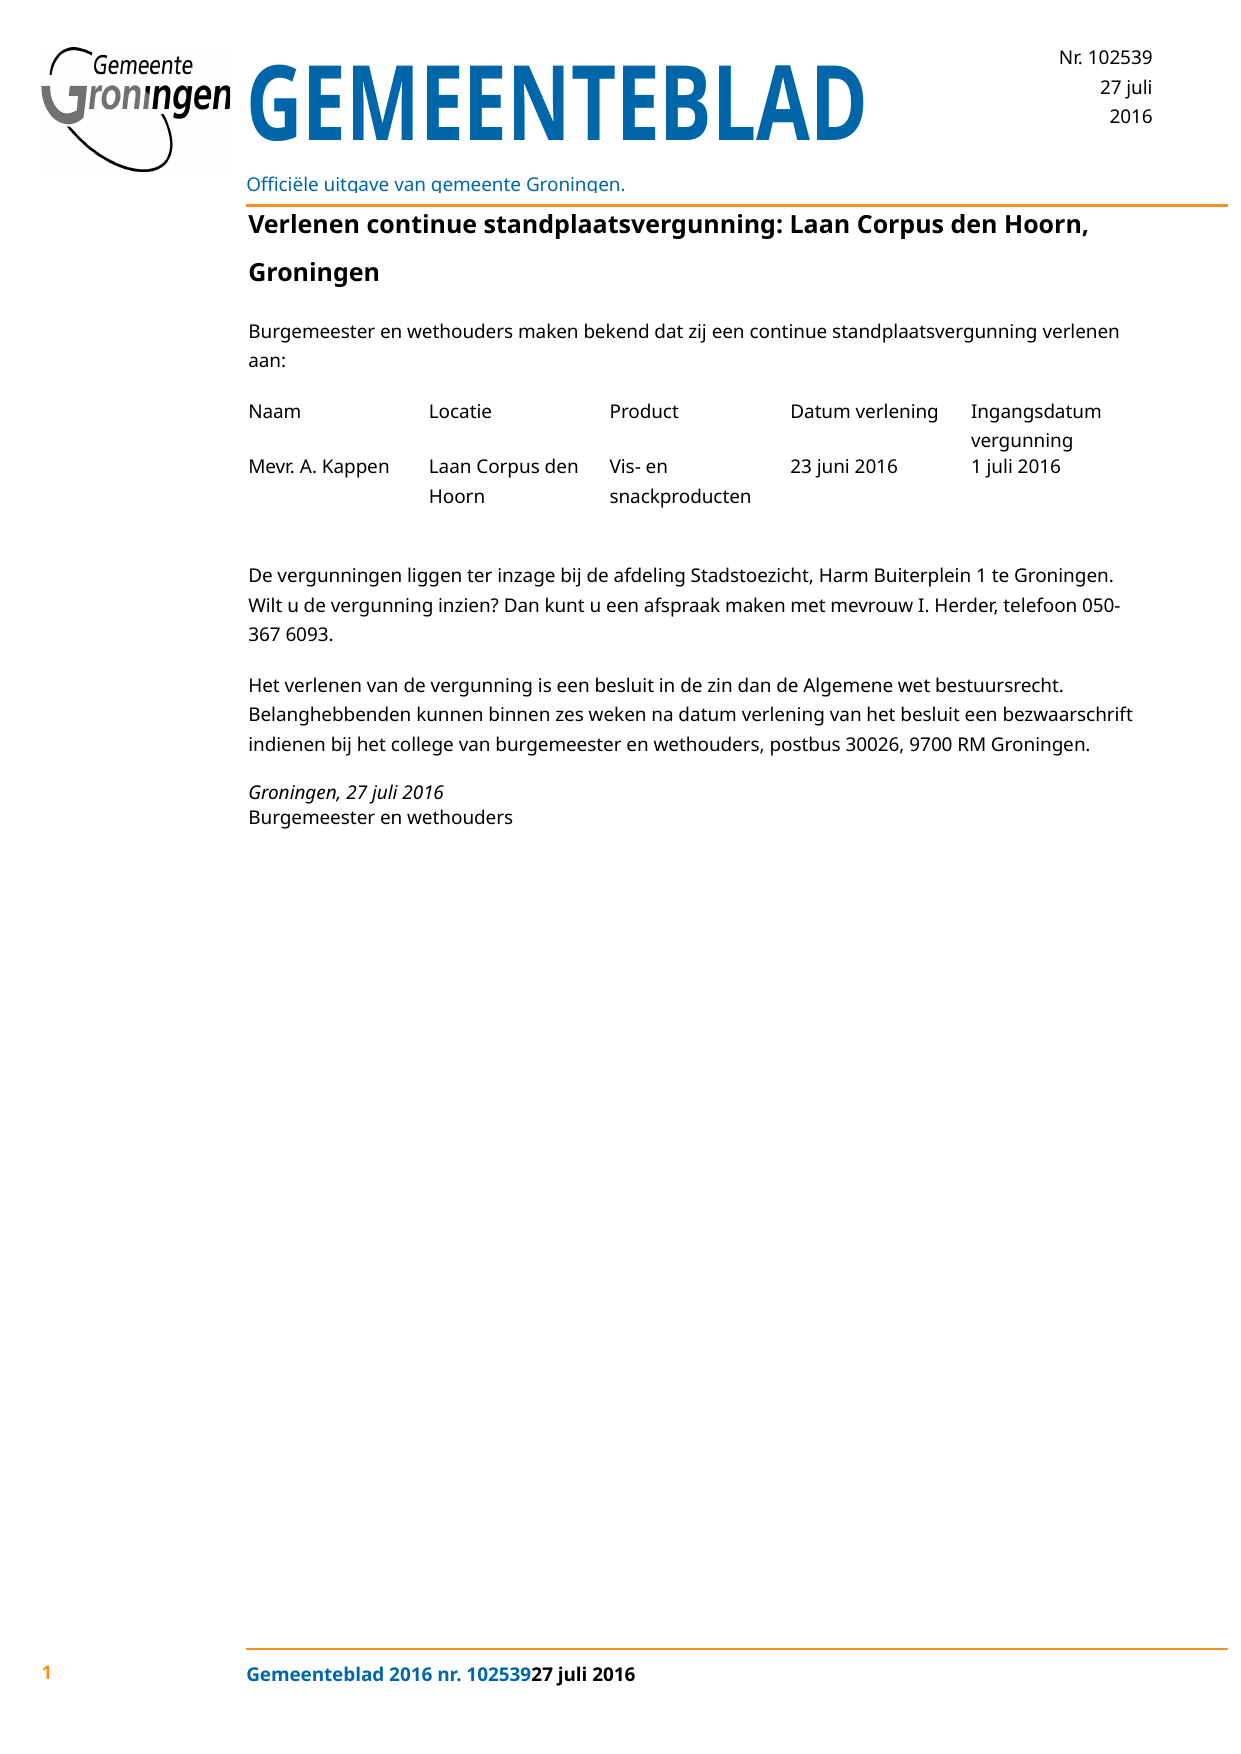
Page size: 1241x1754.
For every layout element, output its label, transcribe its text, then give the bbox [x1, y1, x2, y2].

picture [41, 47, 231, 172]
table_cell Mevr. A. Kappen [248, 453, 429, 509]
table_header Product [609, 398, 790, 453]
table_cell 23 juni 2016 [790, 453, 971, 509]
table_header Naam [248, 398, 429, 453]
text Verlenen continue standplaatsvergunning: Laan Corpus den Hoorn, Groningen [248, 207, 1152, 288]
table_header Locatie [429, 398, 609, 453]
table_cell Laan Corpus den Hoorn [429, 453, 609, 509]
text Burgemeester en wethouders maken bekend dat zij een continue standplaatsvergunning verlenen aan: [248, 318, 1152, 373]
table_cell 1 juli 2016 [971, 453, 1152, 509]
text De vergunningen liggen ter inzage bij de afdeling Stadstoezicht, Harm Buiterplein 1 te Groningen. Wilt u de vergunning inzien? Dan kunt u een afspraak maken met mevrouw I. Herder, telefoon 050-367 6093. [248, 562, 1152, 647]
text Groningen, 27 juli 2016 [248, 779, 1152, 804]
table_header Datum verlening [790, 398, 971, 453]
text Burgemeester en wethouders [248, 804, 1152, 830]
table_header Ingangsdatum vergunning [971, 398, 1152, 453]
text Het verlenen van de vergunning is een besluit in de zin dan de Algemene wet bestuursrecht. Belanghebbenden kunnen binnen zes weken na datum verlening van het besluit een bezwaarschrift indienen bij het college van burgemeester en wethouders, postbus 30026, 9700 RM Groningen. [248, 672, 1152, 757]
table_cell Vis- en snackproducten [609, 453, 790, 509]
